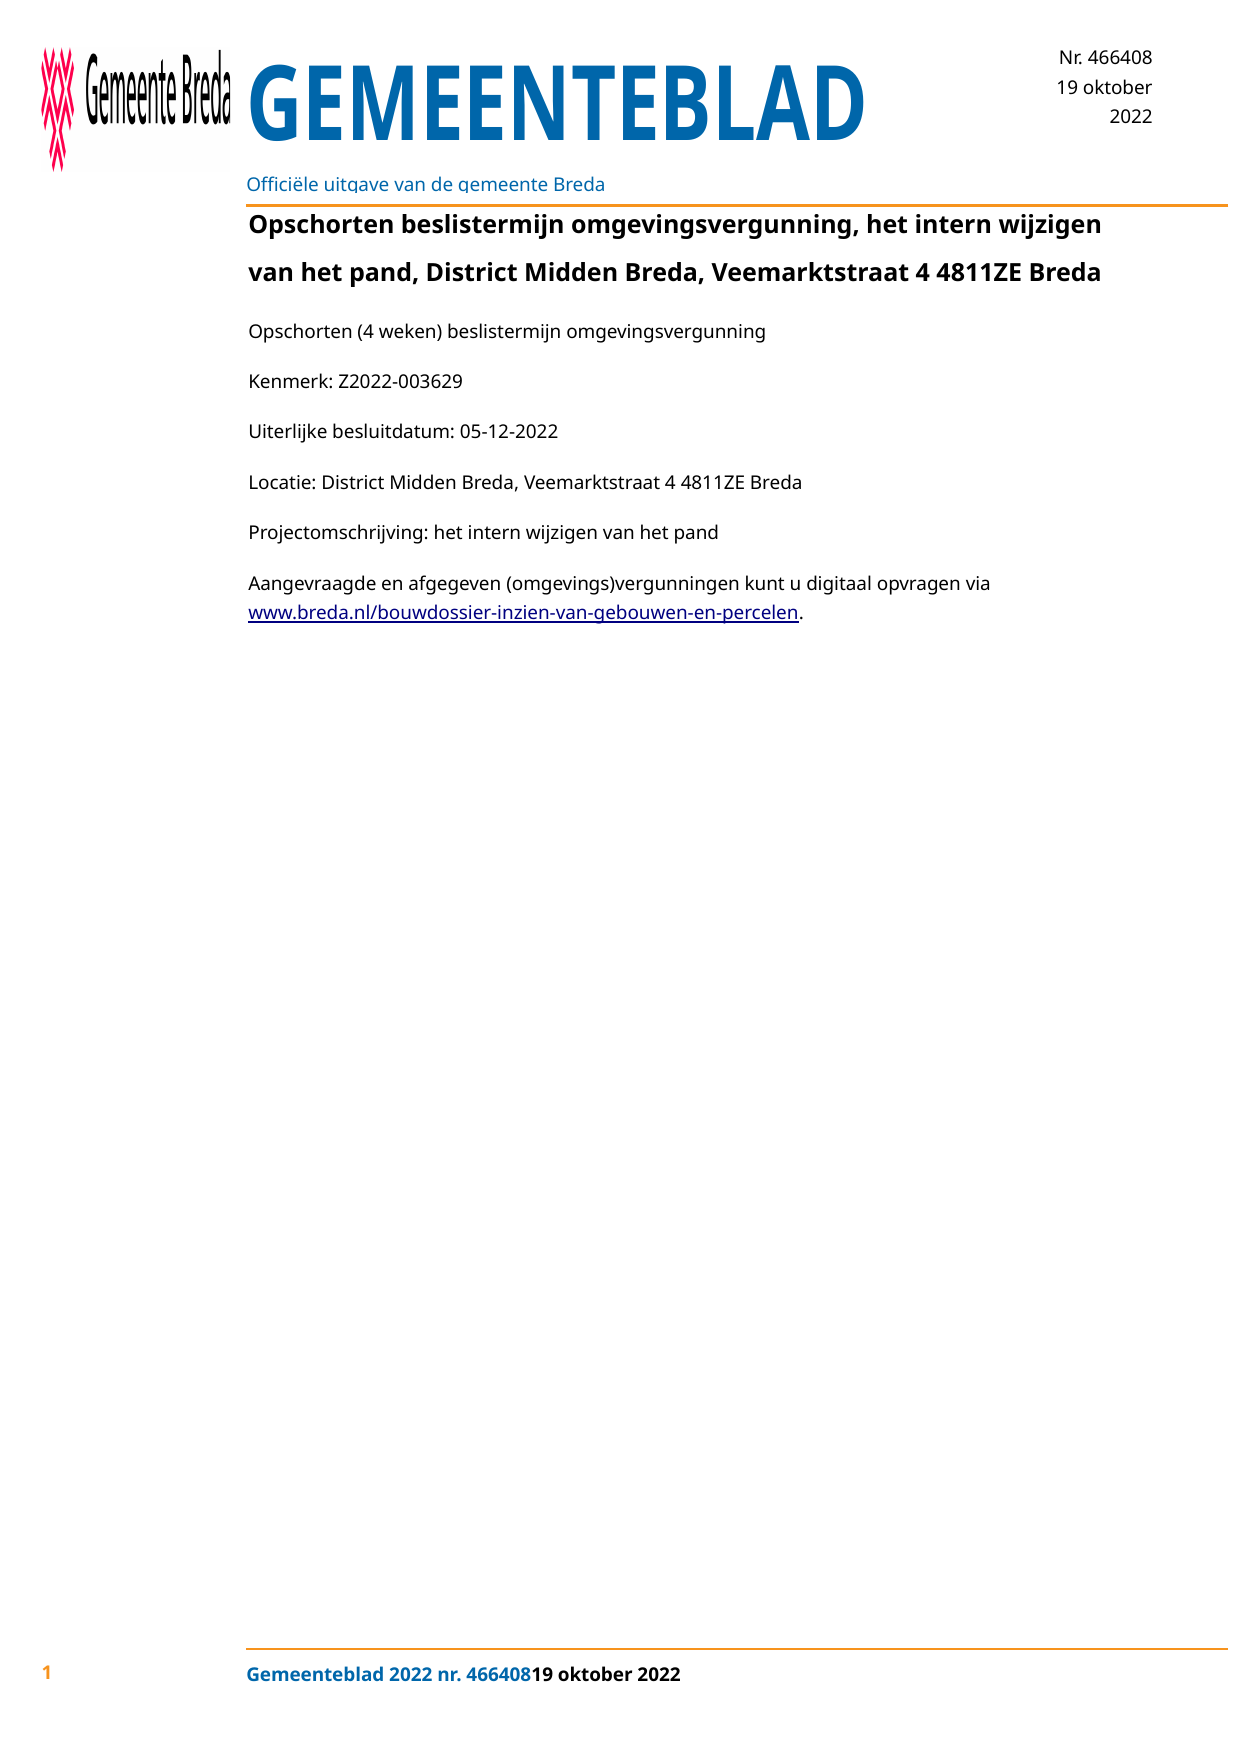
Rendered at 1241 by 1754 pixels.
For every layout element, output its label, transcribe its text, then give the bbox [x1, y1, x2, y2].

text Locatie: District Midden Breda, Veemarktstraat 4 4811ZE Breda [248, 469, 1152, 495]
text Aangevraagde en afgegeven (omgevings)vergunningen kunt u digitaal opvragen via www.breda.nl/bouwdossier-inzien-van-gebouwen-en-percelen. [248, 570, 1152, 625]
text Kenmerk: Z2022-003629 [248, 368, 1152, 394]
text Opschorten beslistermijn omgevingsvergunning, het intern wijzigen van het pand, District Midden Breda, Veemarktstraat 4 4811ZE Breda [248, 207, 1152, 288]
picture [41, 47, 231, 172]
text Uiterlijke besluitdatum: 05-12-2022 [248, 419, 1152, 444]
text Opschorten (4 weken) beslistermijn omgevingsvergunning [248, 318, 1152, 344]
text Projectomschrijving: het intern wijzigen van het pand [248, 519, 1152, 545]
